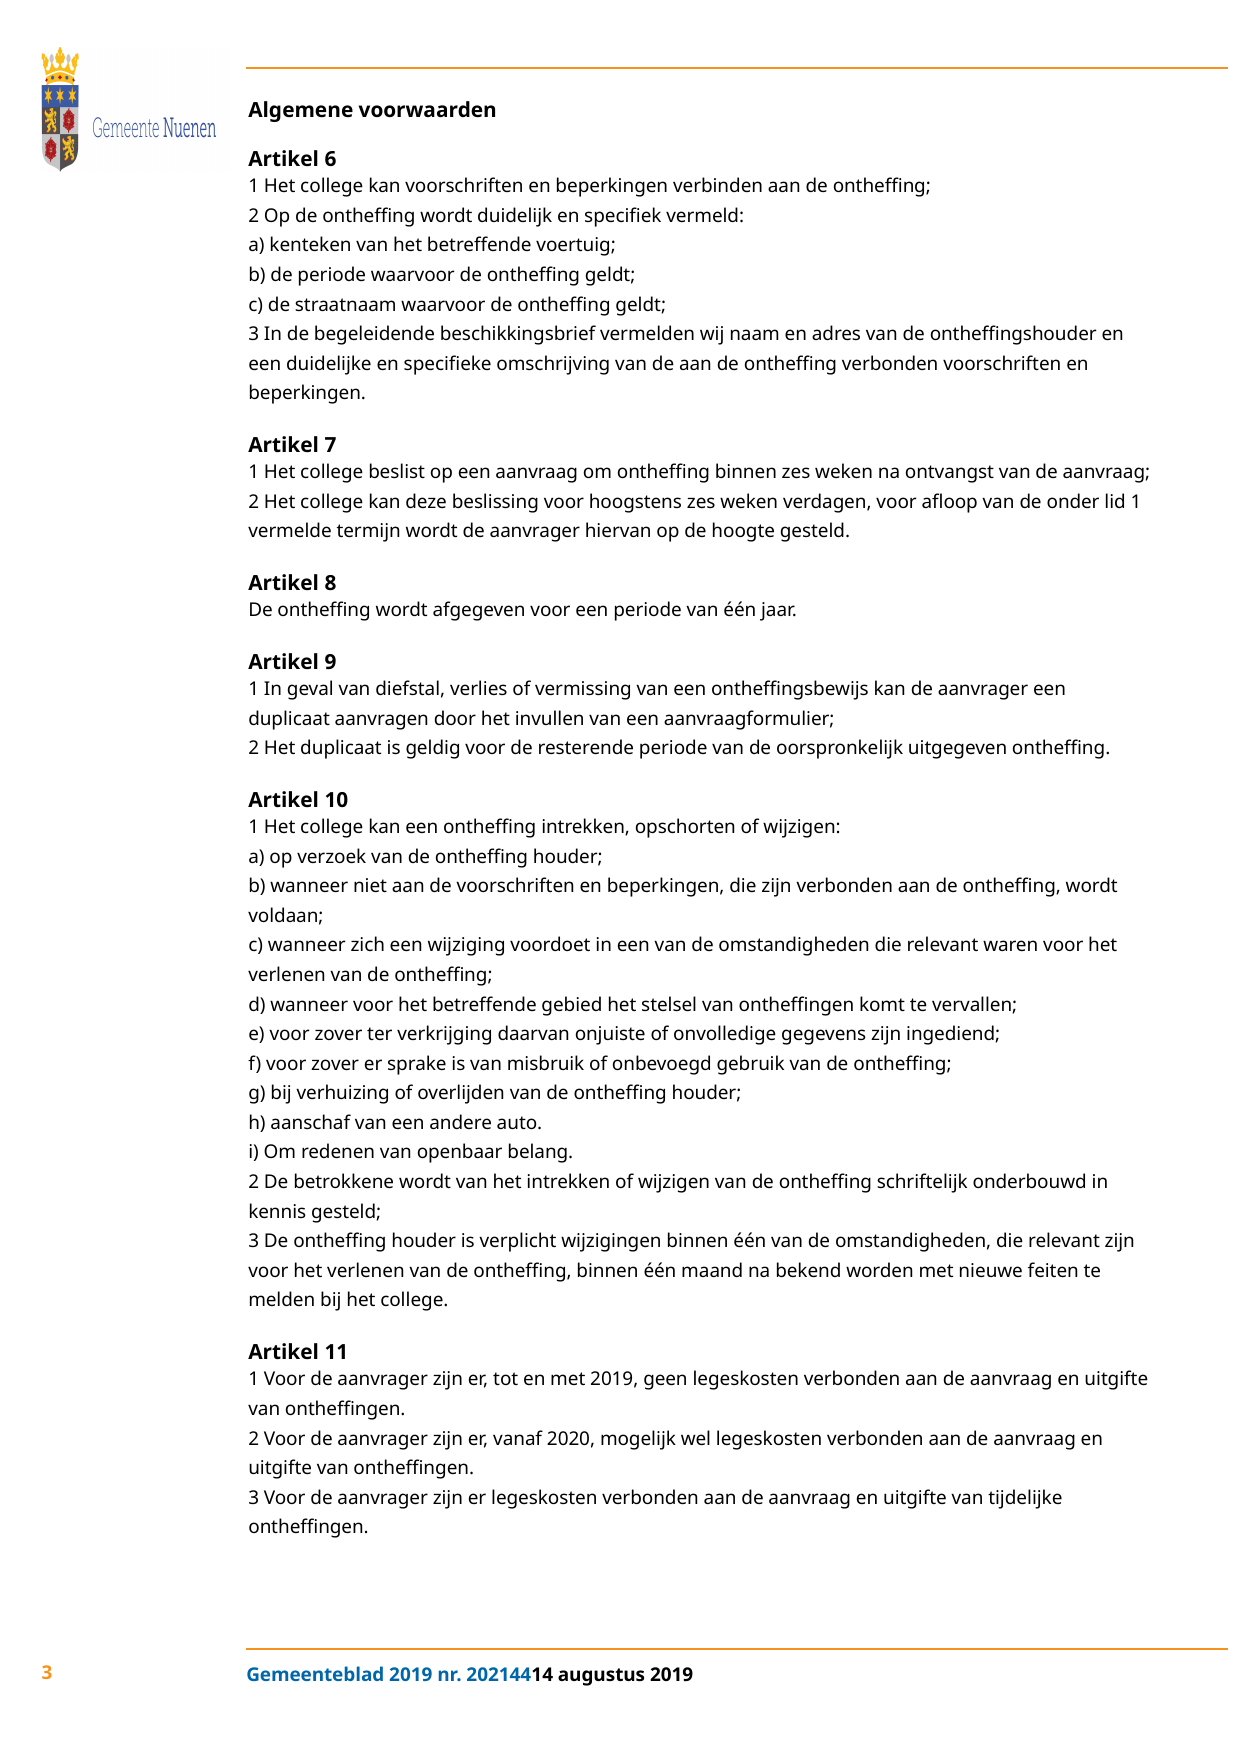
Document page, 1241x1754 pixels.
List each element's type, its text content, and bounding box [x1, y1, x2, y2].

text 1 Het college kan voorschriften en beperkingen verbinden aan de ontheffing; [248, 172, 1152, 198]
text Artikel 6 [248, 144, 1152, 172]
text 1 Voor de aanvrager zijn er, tot en met 2019, geen legeskosten verbonden aan de aanvraag en uitgifte van ontheffingen. [248, 1366, 1152, 1421]
text 3 In de begeleidende beschikkingsbrief vermelden wij naam en adres van de ontheffingshouder en een duidelijke en specifieke omschrijving van de aan de ontheffing verbonden voorschriften en beperkingen. [248, 320, 1152, 405]
text 3 De ontheffing houder is verplicht wijzigingen binnen één van de omstandigheden, die relevant zijn voor het verlenen van de ontheffing, binnen één maand na bekend worden met nieuwe feiten te melden bij het college. [248, 1227, 1152, 1312]
text 2 Voor de aanvrager zijn er, vanaf 2020, mogelijk wel legeskosten verbonden aan de aanvraag en uitgifte van ontheffingen. [248, 1425, 1152, 1480]
text e) voor zover ter verkrijging daarvan onjuiste of onvolledige gegevens zijn ingediend; [248, 1020, 1152, 1046]
text g) bij verhuizing of overlijden van de ontheffing houder; [248, 1079, 1152, 1105]
text f) voor zover er sprake is van misbruik of onbevoegd gebruik van de ontheffing; [248, 1050, 1152, 1076]
text 1 Het college beslist op een aanvraag om ontheffing binnen zes weken na ontvangst van de aanvraag; [248, 458, 1152, 484]
text a) op verzoek van de ontheffing houder; [248, 843, 1152, 869]
text Artikel 10 [248, 785, 1152, 813]
text c) wanneer zich een wijziging voordoet in een van de omstandigheden die relevant waren voor het verlenen van de ontheffing; [248, 932, 1152, 987]
text a) kenteken van het betreffende voertuig; [248, 232, 1152, 257]
picture [41, 47, 231, 172]
text 2 Op de ontheffing wordt duidelijk en specifiek vermeld: [248, 202, 1152, 228]
text Artikel 7 [248, 430, 1152, 458]
text 3 Voor de aanvrager zijn er legeskosten verbonden aan de aanvraag en uitgifte van tijdelijke ontheffingen. [248, 1484, 1152, 1539]
text 1 In geval van diefstal, verlies of vermissing van een ontheffingsbewijs kan de aanvrager een duplicaat aanvragen door het invullen van een aanvraagformulier; [248, 675, 1152, 731]
text 1 Het college kan een ontheffing intrekken, opschorten of wijzigen: [248, 813, 1152, 839]
text h) aanschaf van een andere auto. [248, 1109, 1152, 1135]
text d) wanneer voor het betreffende gebied het stelsel van ontheffingen komt te vervallen; [248, 991, 1152, 1017]
text c) de straatnaam waarvoor de ontheffing geldt; [248, 291, 1152, 317]
text i) Om redenen van openbaar belang. [248, 1139, 1152, 1164]
text Artikel 8 [248, 568, 1152, 596]
text Artikel 11 [248, 1337, 1152, 1366]
text 2 Het college kan deze beslissing voor hoogstens zes weken verdagen, voor afloop van de onder lid 1 vermelde termijn wordt de aanvrager hiervan op de hoogte gesteld. [248, 488, 1152, 543]
text b) de periode waarvoor de ontheffing geldt; [248, 261, 1152, 287]
text b) wanneer niet aan de voorschriften en beperkingen, die zijn verbonden aan de ontheffing, wordt voldaan; [248, 872, 1152, 928]
text De ontheffing wordt afgegeven voor een periode van één jaar. [248, 596, 1152, 622]
text Algemene voorwaarden [248, 95, 1152, 123]
text 2 Het duplicaat is geldig voor de resterende periode van de oorspronkelijk uitgegeven ontheffing. [248, 734, 1152, 760]
text Artikel 9 [248, 647, 1152, 675]
text 2 De betrokkene wordt van het intrekken of wijzigen van de ontheffing schriftelijk onderbouwd in kennis gesteld; [248, 1168, 1152, 1224]
